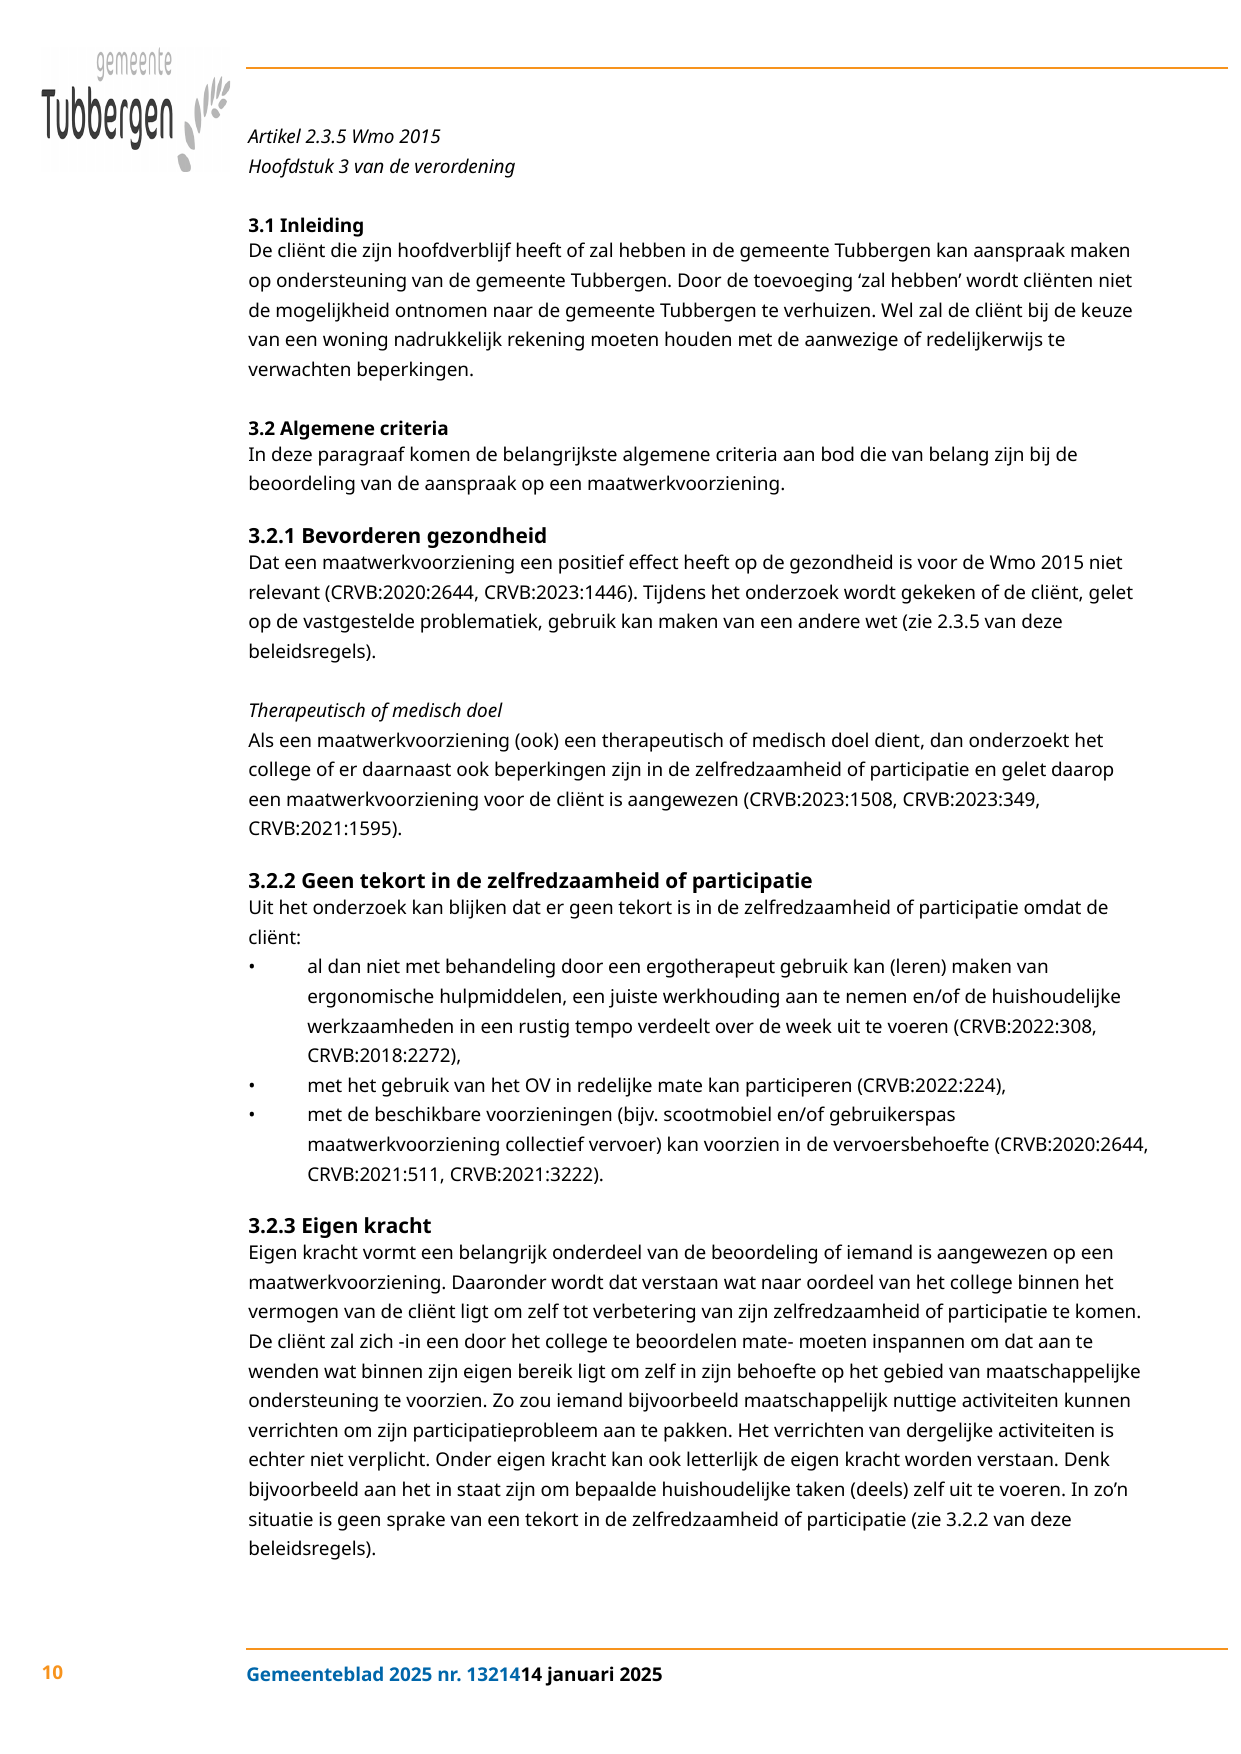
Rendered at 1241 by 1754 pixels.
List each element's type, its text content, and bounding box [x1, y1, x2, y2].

text In deze paragraaf komen de belangrijkste algemene criteria aan bod die van belang zijn bij de beoordeling van de aanspraak op een maatwerkvoorziening. [248, 441, 1152, 496]
text 3.2.1 Bevorderen gezondheid [248, 521, 1152, 549]
text Artikel 2.3.5 Wmo 2015 [248, 123, 1152, 149]
text Therapeutisch of medisch doel [248, 697, 1152, 723]
text De cliënt die zijn hoofdverblijf heeft of zal hebben in de gemeente Tubbergen kan aanspraak maken op ondersteuning van de gemeente Tubbergen. Door de toevoeging ‘zal hebben’ wordt cliënten niet de mogelijkheid ontnomen naar de gemeente Tubbergen te verhuizen. Wel zal de cliënt bij de keuze van een woning nadrukkelijk rekening moeten houden met de aanwezige of redelijkerwijs te verwachten beperkingen. [248, 238, 1152, 382]
text Hoofdstuk 3 van de verordening [248, 153, 1152, 178]
text Als een maatwerkvoorziening (ook) een therapeutisch of medisch doel dient, dan onderzoekt het college of er daarnaast ook beperkingen zijn in de zelfredzaamheid of participatie en gelet daarop een maatwerkvoorziening voor de cliënt is aangewezen (CRVB:2023:1508, CRVB:2023:349, CRVB:2021:1595). [248, 727, 1152, 841]
text Uit het onderzoek kan blijken dat er geen tekort is in de zelfredzaamheid of participatie omdat de cliënt: [248, 894, 1152, 950]
list met het gebruik van het OV in redelijke mate kan participeren (CRVB:2022:224), [248, 1072, 1152, 1098]
text Eigen kracht vormt een belangrijk onderdeel van de beoordeling of iemand is aangewezen op een maatwerkvoorziening. Daaronder wordt dat verstaan wat naar oordeel van het college binnen het vermogen van de cliënt ligt om zelf tot verbetering van zijn zelfredzaamheid of participatie te komen. De cliënt zal zich -in een door het college te beoordelen mate- moeten inspannen om dat aan te wenden wat binnen zijn eigen bereik ligt om zelf in zijn behoefte op het gebied van maatschappelijke ondersteuning te voorzien. Zo zou iemand bijvoorbeeld maatschappelijk nuttige activiteiten kunnen verrichten om zijn participatieprobleem aan te pakken. Het verrichten van dergelijke activiteiten is echter niet verplicht. Onder eigen kracht kan ook letterlijk de eigen kracht worden verstaan. Denk bijvoorbeeld aan het in staat zijn om bepaalde huishoudelijke taken (deels) zelf uit te voeren. In zo’n situatie is geen sprake van een tekort in de zelfredzaamheid of participatie (zie 3.2.2 van deze beleidsregels). [248, 1239, 1152, 1561]
list met de beschikbare voorzieningen (bijv. scootmobiel en/of gebruikerspas maatwerkvoorziening collectief vervoer) kan voorzien in de vervoersbehoefte (CRVB:2020:2644, CRVB:2021:511, CRVB:2021:3222). [248, 1102, 1152, 1186]
text 3.2.3 Eigen kracht [248, 1211, 1152, 1239]
picture [41, 47, 231, 172]
text 3.1 Inleiding [248, 212, 1152, 238]
list al dan niet met behandeling door een ergotherapeut gebruik kan (leren) maken van ergonomische hulpmiddelen, een juiste werkhouding aan te nemen en/of de huishoudelijke werkzaamheden in een rustig tempo verdeelt over de week uit te voeren (CRVB:2022:308, CRVB:2018:2272), [248, 954, 1152, 1068]
text 3.2.2 Geen tekort in de zelfredzaamheid of participatie [248, 866, 1152, 894]
text Dat een maatwerkvoorziening een positief effect heeft op de gezondheid is voor de Wmo 2015 niet relevant (CRVB:2020:2644, CRVB:2023:1446). Tijdens het onderzoek wordt gekeken of de cliënt, gelet op de vastgestelde problematiek, gebruik kan maken van een andere wet (zie 2.3.5 van deze beleidsregels). [248, 549, 1152, 664]
text 3.2 Algemene criteria [248, 415, 1152, 441]
